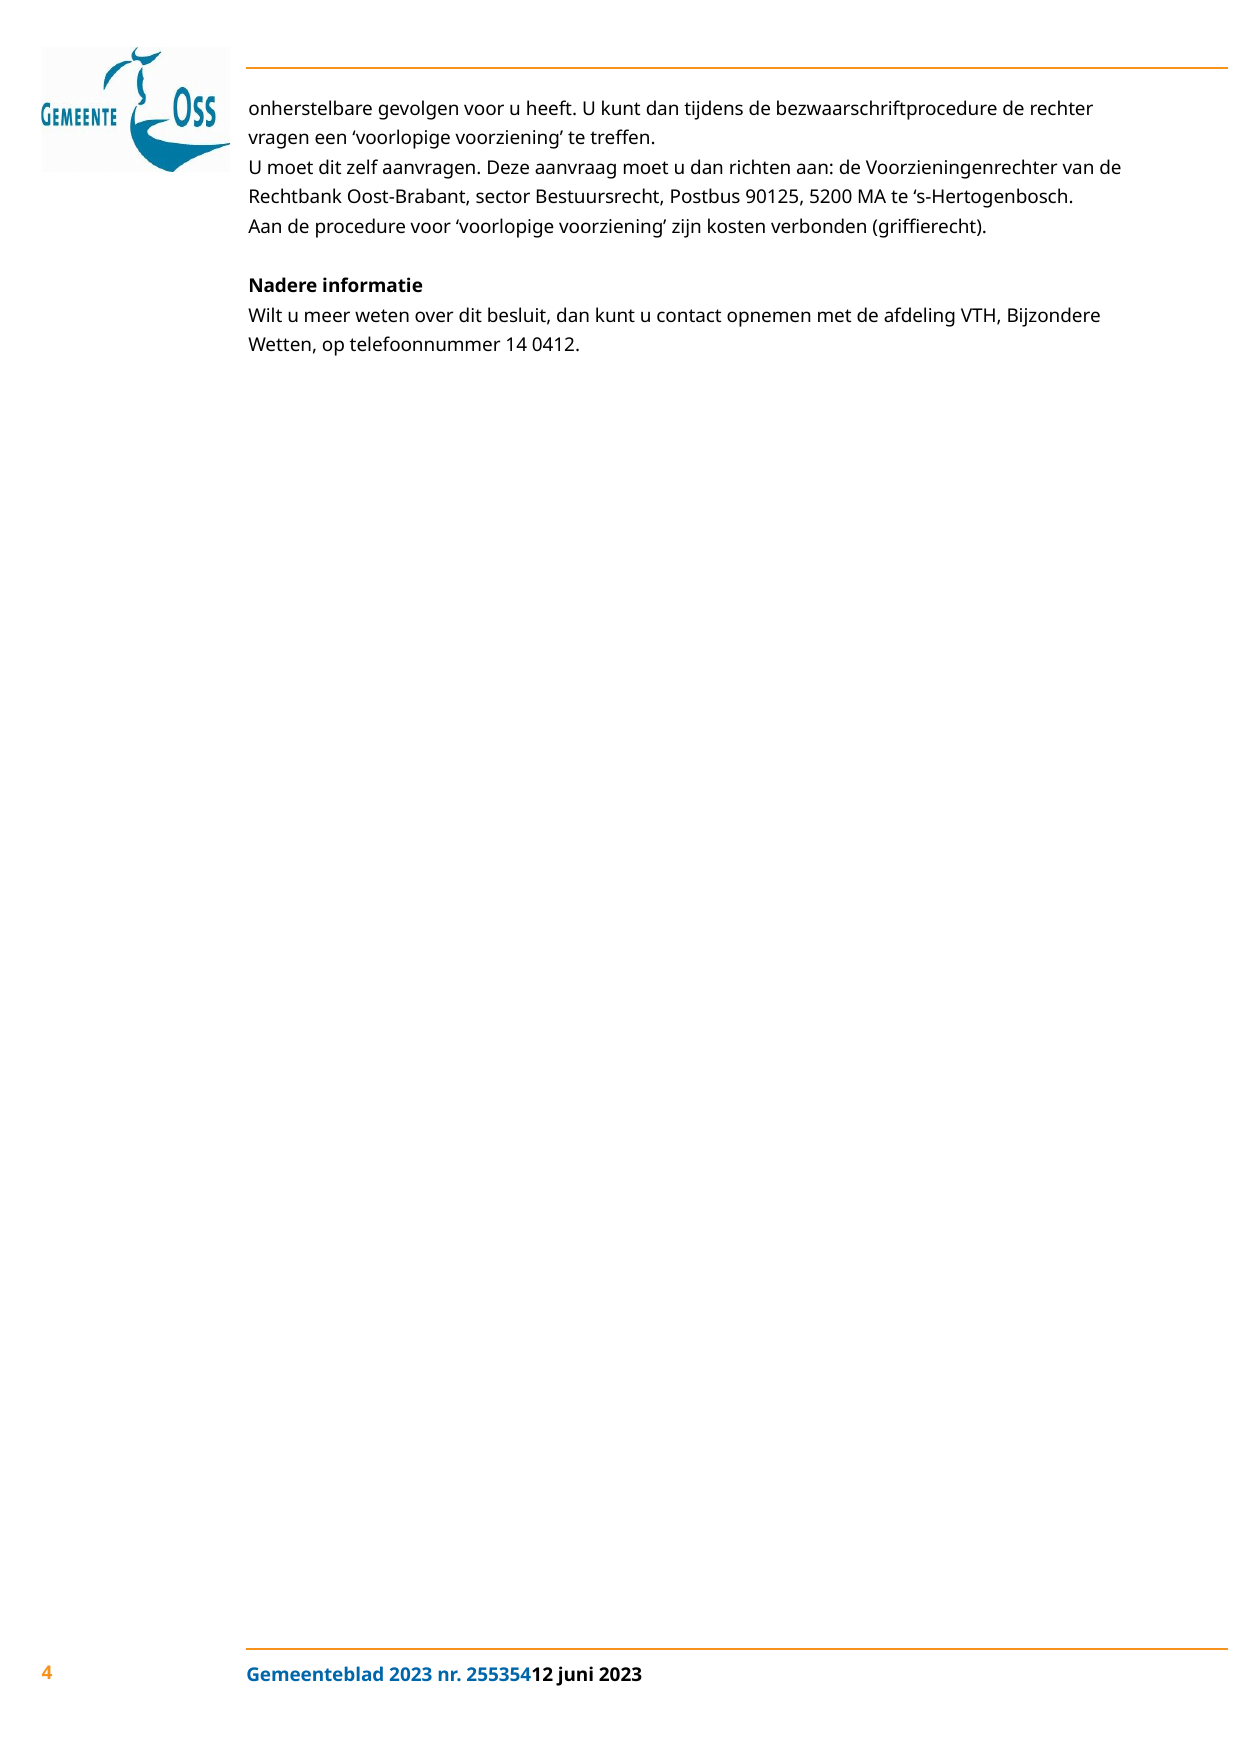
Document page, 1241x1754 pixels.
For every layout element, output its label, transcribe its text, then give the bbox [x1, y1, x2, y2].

text Nadere informatie [248, 272, 1152, 298]
text onherstelbare gevolgen voor u heeft. U kunt dan tijdens de bezwaarschriftprocedure de rechter vragen een ‘voorlopige voorziening’ te treffen. [248, 95, 1152, 150]
picture [41, 47, 231, 172]
text U moet dit zelf aanvragen. Deze aanvraag moet u dan richten aan: de Voorzieningenrechter van de Rechtbank Oost-Brabant, sector Bestuursrecht, Postbus 90125, 5200 MA te ‘s-Hertogenbosch. [248, 154, 1152, 209]
text Aan de procedure voor ‘voorlopige voorziening’ zijn kosten verbonden (griffierecht). [248, 213, 1152, 239]
text Wilt u meer weten over dit besluit, dan kunt u contact opnemen met de afdeling VTH, Bijzondere Wetten, op telefoonnummer 14 0412. [248, 302, 1152, 357]
